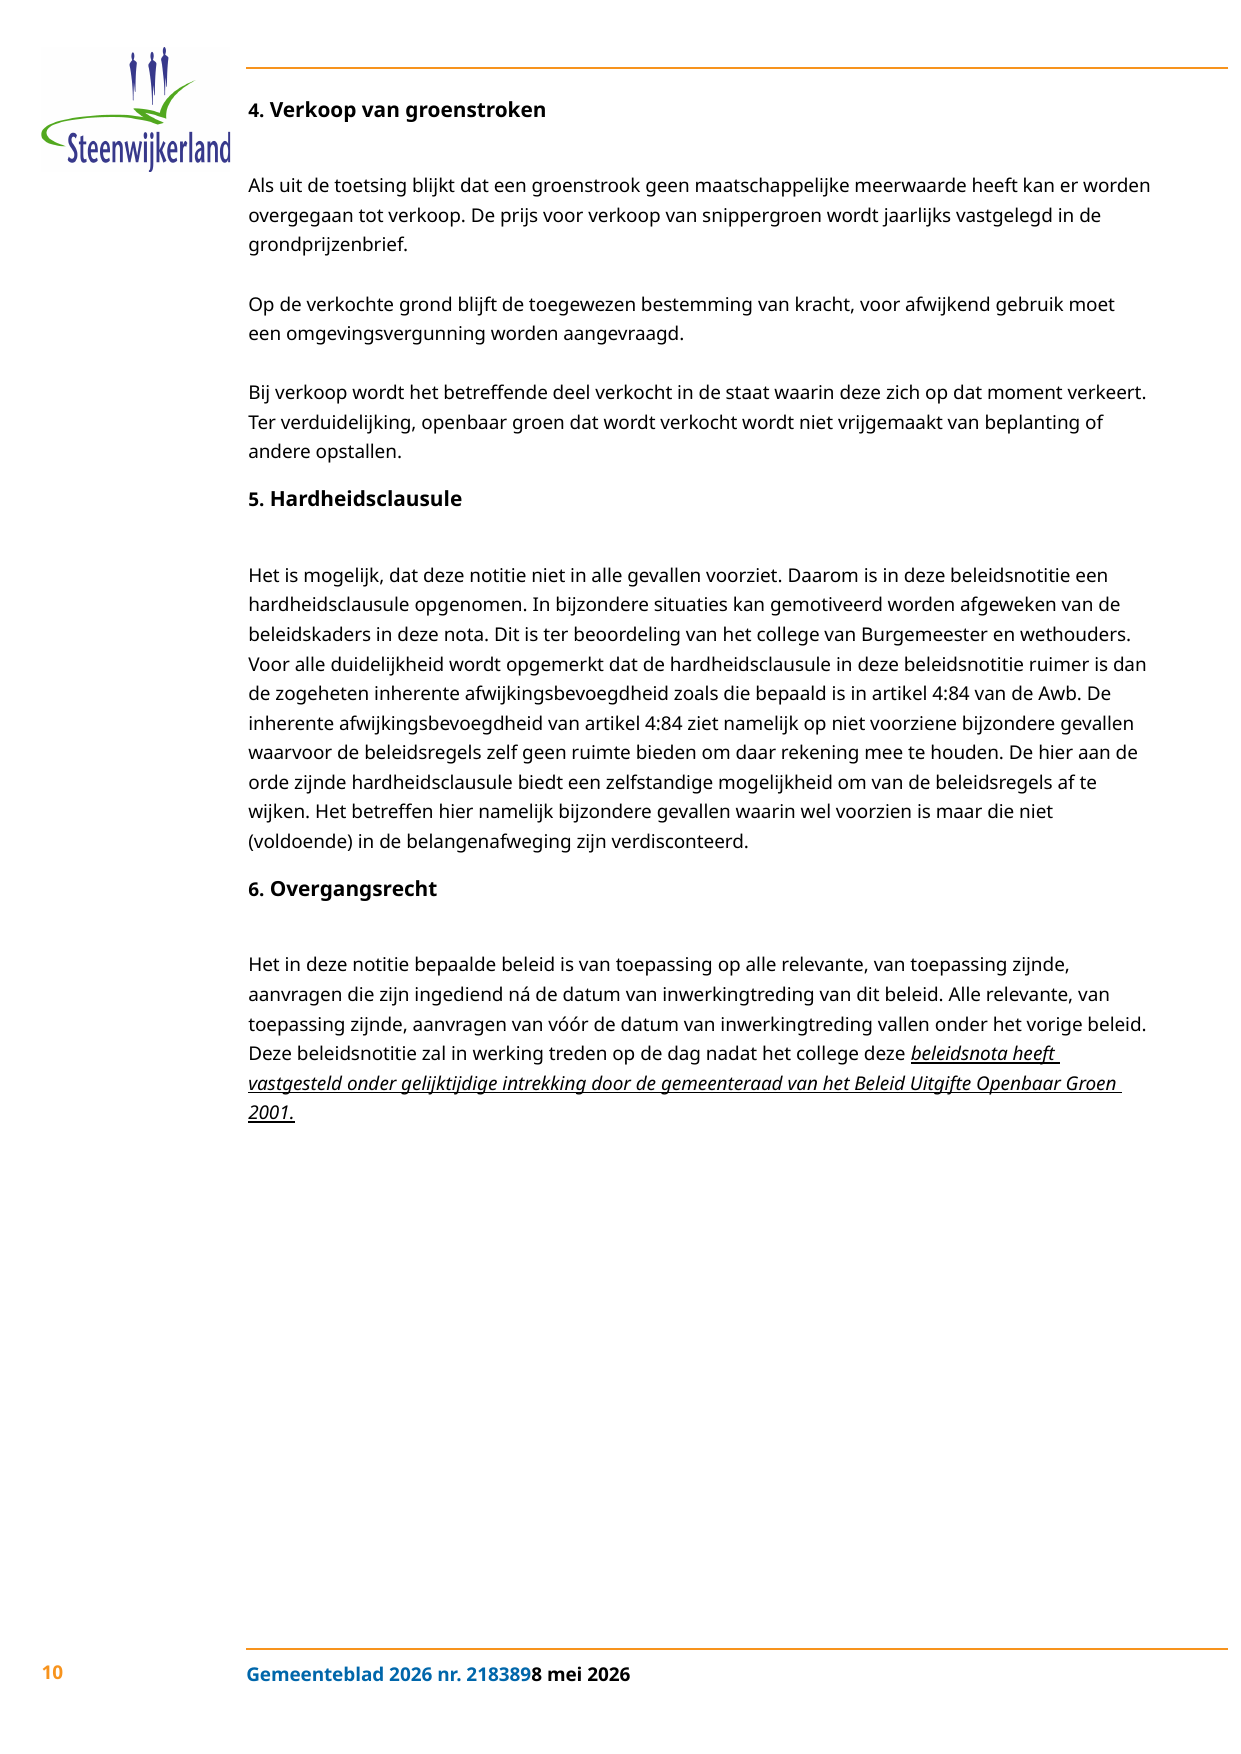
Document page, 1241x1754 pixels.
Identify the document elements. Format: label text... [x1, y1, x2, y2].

picture [41, 47, 231, 172]
text 6. Overgangsrecht [248, 874, 1152, 902]
text Op de verkochte grond blijft de toegewezen bestemming van kracht, voor afwijkend gebruik moet een omgevingsvergunning worden aangevraagd. [248, 291, 1152, 346]
text 5. Hardheidsclausule [248, 484, 1152, 513]
text Bij verkoop wordt het betreffende deel verkocht in de staat waarin deze zich op dat moment verkeert. Ter verduidelijking, openbaar groen dat wordt verkocht wordt niet vrijgemaakt van beplanting of andere opstallen. [248, 379, 1152, 464]
text Het is mogelijk, dat deze notitie niet in alle gevallen voorziet. Daarom is in deze beleidsnotitie een hardheidsclausule opgenomen. In bijzondere situaties kan gemotiveerd worden afgeweken van de beleidskaders in deze nota. Dit is ter beoordeling van het college van Burgemeester en wethouders. Voor alle duidelijkheid wordt opgemerkt dat de hardheidsclausule in deze beleidsnotitie ruimer is dan de zogeheten inherente afwijkingsbevoegdheid zoals die bepaald is in artikel 4:84 van de Awb. De inherente afwijkingsbevoegdheid van artikel 4:84 ziet namelijk op niet voorziene bijzondere gevallen waarvoor de beleidsregels zelf geen ruimte bieden om daar rekening mee te houden. De hier aan de orde zijnde hardheidsclausule biedt een zelfstandige mogelijkheid om van de beleidsregels af te wijken. Het betreffen hier namelijk bijzondere gevallen waarin wel voorzien is maar die niet (voldoende) in de belangenafweging zijn verdisconteerd. [248, 562, 1152, 854]
text Het in deze notitie bepaalde beleid is van toepassing op alle relevante, van toepassing zijnde, aanvragen die zijn ingediend ná de datum van inwerkingtreding van dit beleid. Alle relevante, van toepassing zijnde, aanvragen van vóór de datum van inwerkingtreding vallen onder het vorige beleid. Deze beleidsnotitie zal in werking treden op de dag nadat het college deze beleidsnota heeft vastgesteld onder gelijktijdige intrekking door de gemeenteraad van het Beleid Uitgifte Openbaar Groen 2001. [248, 952, 1152, 1125]
text Als uit de toetsing blijkt dat een groenstrook geen maatschappelijke meerwaarde heeft kan er worden overgegaan tot verkoop. De prijs voor verkoop van snippergroen wordt jaarlijks vastgelegd in de grondprijzenbrief. [248, 172, 1152, 257]
text 4. Verkoop van groenstroken [248, 95, 1152, 123]
